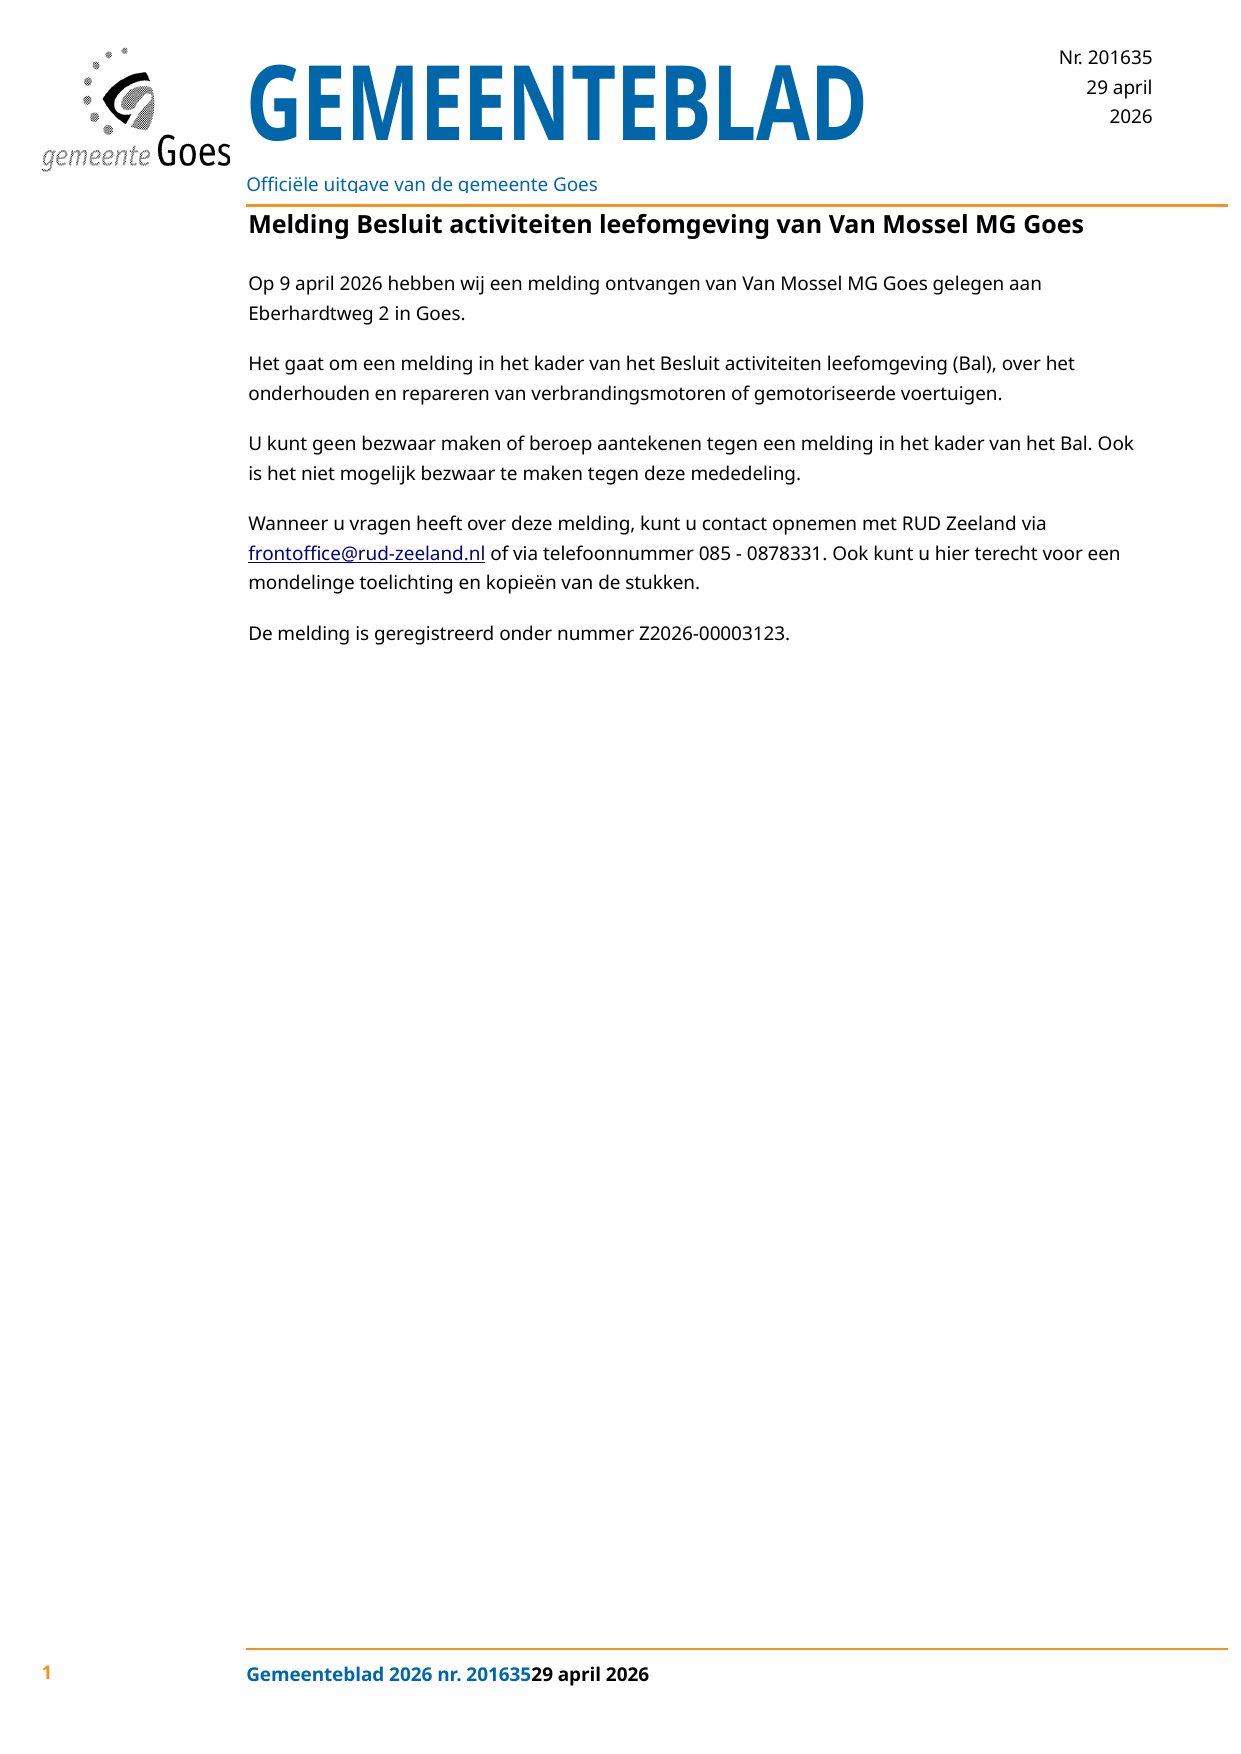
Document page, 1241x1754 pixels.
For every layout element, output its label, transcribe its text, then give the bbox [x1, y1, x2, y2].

text De melding is geregistreerd onder nummer Z2026-00003123. [248, 620, 1152, 646]
text U kunt geen bezwaar maken of beroep aantekenen tegen een melding in het kader van het Bal. Ook is het niet mogelijk bezwaar te maken tegen deze mededeling. [248, 430, 1152, 486]
text Op 9 april 2026 hebben wij een melding ontvangen van Van Mossel MG Goes gelegen aan Eberhardtweg 2 in Goes. [248, 270, 1152, 326]
text Wanneer u vragen heeft over deze melding, kunt u contact opnemen met RUD Zeeland via frontoffice@rud-zeeland.nl of via telefoonnummer 085 - 0878331. Ook kunt u hier terecht voor een mondelinge toelichting en kopieën van de stukken. [248, 510, 1152, 595]
text Melding Besluit activiteiten leefomgeving van Van Mossel MG Goes [248, 207, 1152, 241]
text Het gaat om een melding in het kader van het Besluit activiteiten leefomgeving (Bal), over het onderhouden en repareren van verbrandingsmotoren of gemotoriseerde voertuigen. [248, 350, 1152, 406]
picture [41, 47, 231, 172]
